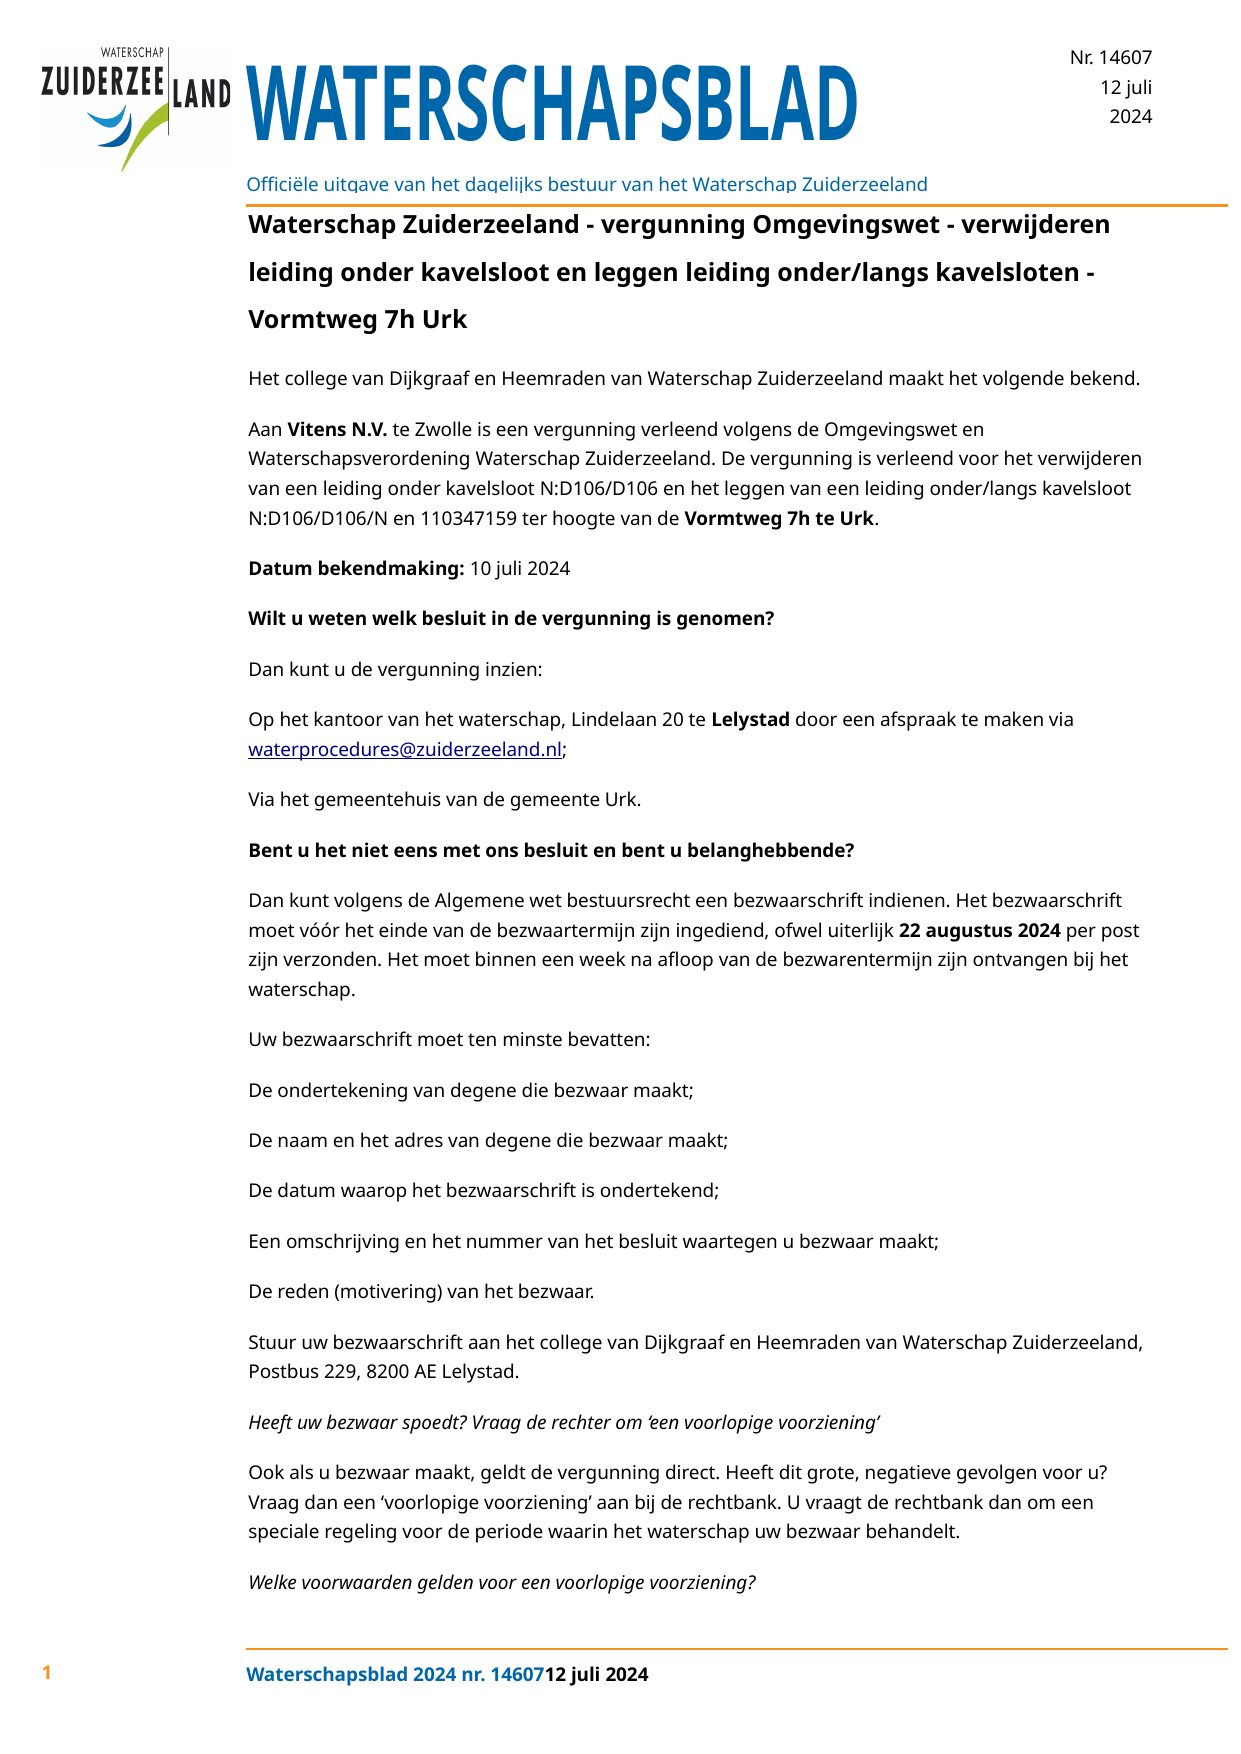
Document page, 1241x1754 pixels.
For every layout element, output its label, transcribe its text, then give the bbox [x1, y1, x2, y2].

text Op het kantoor van het waterschap, Lindelaan 20 te Lelystad door een afspraak te maken via waterprocedures@zuiderzeeland.nl; [248, 706, 1152, 762]
text De datum waarop het bezwaarschrift is ondertekend; [248, 1178, 1152, 1203]
text Waterschap Zuiderzeeland - vergunning Omgevingswet - verwijderen leiding onder kavelsloot en leggen leiding onder/langs kavelsloten - Vormtweg 7h Urk [248, 207, 1152, 336]
text De reden (motivering) van het bezwaar. [248, 1278, 1152, 1304]
text De ondertekening van degene die bezwaar maakt; [248, 1077, 1152, 1102]
text Dan kunt u de vergunning inzien: [248, 656, 1152, 682]
text Welke voorwaarden gelden voor een voorlopige voorziening? [248, 1569, 1152, 1594]
text Aan Vitens N.V. te Zwolle is een vergunning verleend volgens de Omgevingswet en Waterschapsverordening Waterschap Zuiderzeeland. De vergunning is verleend voor het verwijderen van een leiding onder kavelsloot N:D106/D106 en het leggen van een leiding onder/langs kavelsloot N:D106/D106/N en 110347159 ter hoogte van de Vormtweg 7h te Urk. [248, 416, 1152, 530]
text Via het gemeentehuis van de gemeente Urk. [248, 786, 1152, 812]
text Bent u het niet eens met ons besluit en bent u belanghebbende? [248, 837, 1152, 862]
text De naam en het adres van degene die bezwaar maakt; [248, 1127, 1152, 1153]
text Wilt u weten welk besluit in de vergunning is genomen? [248, 606, 1152, 631]
text Heeft uw bezwaar spoedt? Vraag de rechter om ‘een voorlopige voorziening’ [248, 1409, 1152, 1434]
text Ook als u bezwaar maakt, geldt de vergunning direct. Heeft dit grote, negatieve gevolgen voor u? Vraag dan een ‘voorlopige voorziening’ aan bij de rechtbank. U vraagt de rechtbank dan om een speciale regeling voor de periode waarin het waterschap uw bezwaar behandelt. [248, 1459, 1152, 1544]
text Datum bekendmaking: 10 juli 2024 [248, 555, 1152, 581]
text Een omschrijving en het nummer van het besluit waartegen u bezwaar maakt; [248, 1228, 1152, 1254]
text Uw bezwaarschrift moet ten minste bevatten: [248, 1026, 1152, 1052]
text Het college van Dijkgraaf en Heemraden van Waterschap Zuiderzeeland maakt het volgende bekend. [248, 366, 1152, 391]
text Dan kunt volgens de Algemene wet bestuursrecht een bezwaarschrift indienen. Het bezwaarschrift moet vóór het einde van de bezwaartermijn zijn ingediend, ofwel uiterlijk 22 augustus 2024 per post zijn verzonden. Het moet binnen een week na afloop van de bezwarentermijn zijn ontvangen bij het waterschap. [248, 887, 1152, 1002]
picture [41, 47, 231, 172]
text Stuur uw bezwaarschrift aan het college van Dijkgraaf en Heemraden van Waterschap Zuiderzeeland, Postbus 229, 8200 AE Lelystad. [248, 1329, 1152, 1384]
